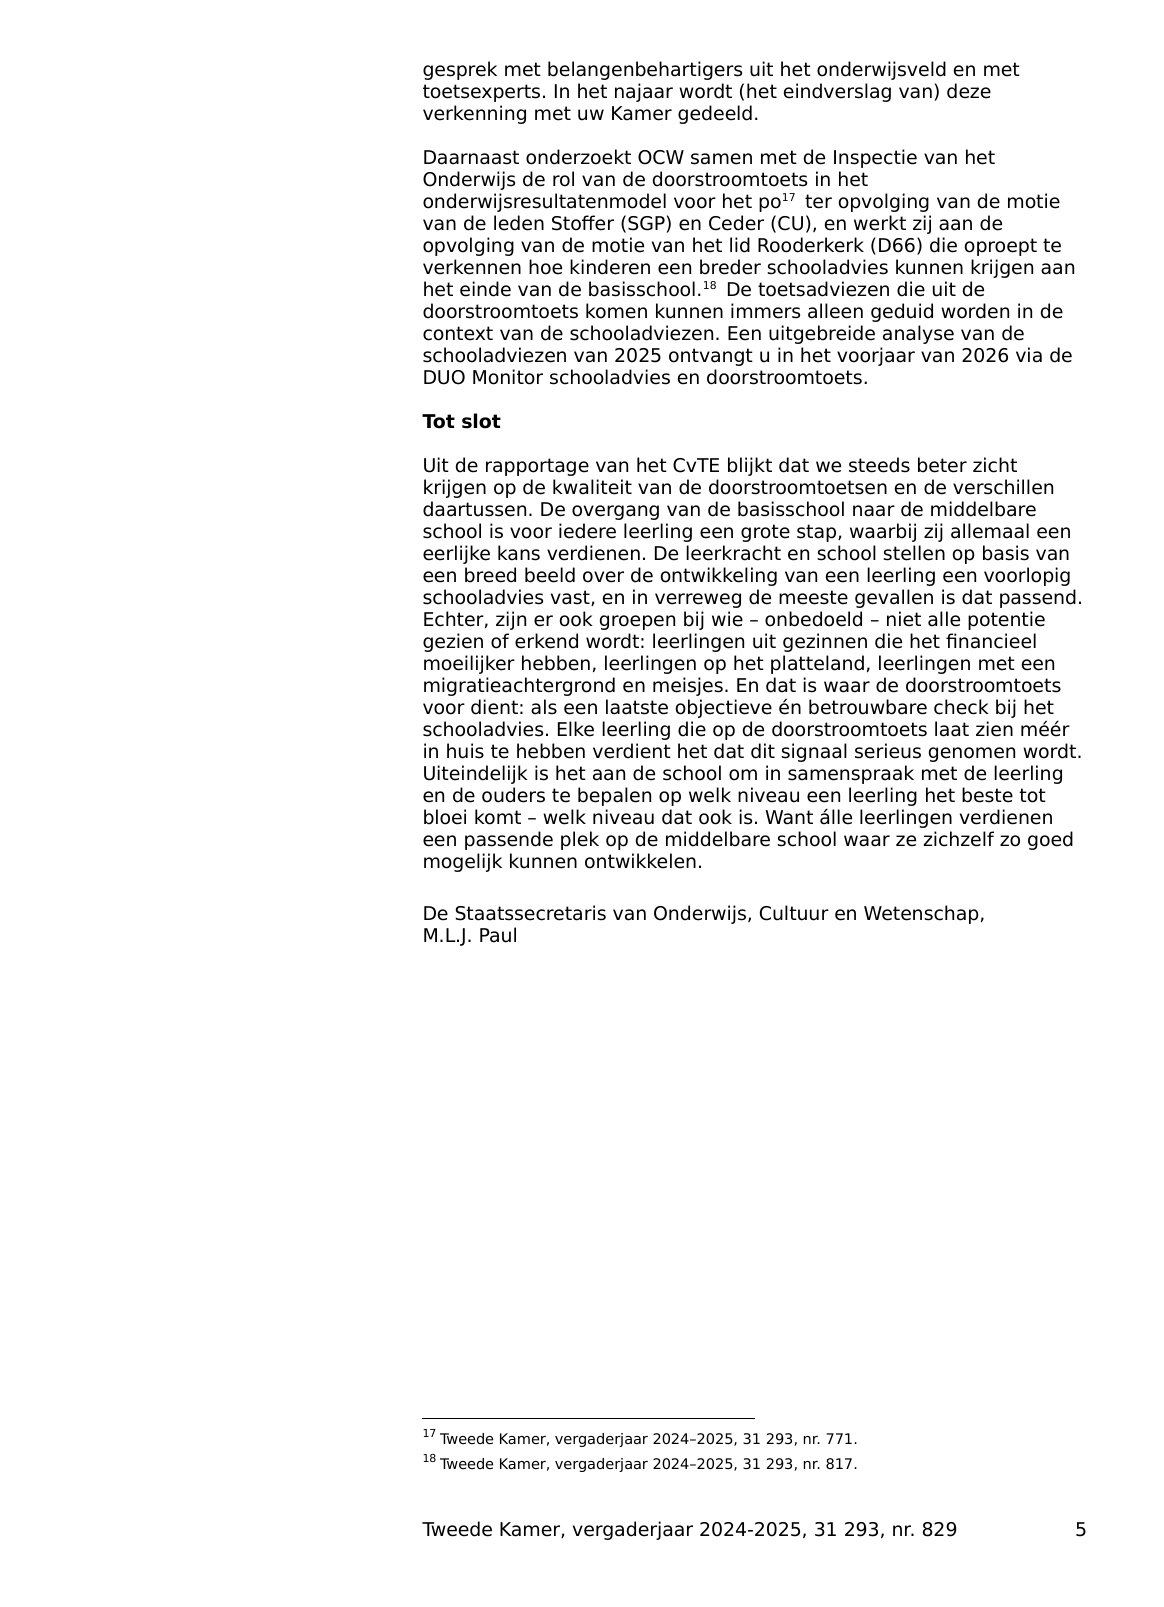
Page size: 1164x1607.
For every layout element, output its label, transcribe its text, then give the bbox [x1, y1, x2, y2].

text Uit de rapportage van het CvTE blijkt dat we steeds beter zicht krijgen op de kwaliteit van de doorstroomtoetsen en de verschillen daartussen. De overgang van de basisschool naar de middelbare school is voor iedere leerling een grote stap, waarbij zij allemaal een eerlijke kans verdienen. De leerkracht en school stellen op basis van een breed beeld over de ontwikkeling van een leerling een voorlopig schooladvies vast, en in verreweg de meeste gevallen is dat passend. Echter, zijn er ook groepen bij wie – onbedoeld – niet alle potentie gezien of erkend wordt: leerlingen uit gezinnen die het financieel moeilijker hebben, leerlingen op het platteland, leerlingen met een migratieachtergrond en meisjes. En dat is waar de doorstroomtoets voor dient: als een laatste objectieve én betrouwbare check bij het schooladvies. Elke leerling die op de doorstroomtoets laat zien méér in huis te hebben verdient het dat dit signaal serieus genomen wordt. Uiteindelijk is het aan de school om in samenspraak met de leerling en de ouders te bepalen op welk niveau een leerling het beste tot bloei komt – welk niveau dat ook is. Want álle leerlingen verdienen een passende plek op de middelbare school waar ze zichzelf zo goed mogelijk kunnen ontwikkelen. [422, 455, 1087, 873]
text Tweede Kamer, vergaderjaar 2024–2025, 31 293, nr. 817. [422, 1452, 1087, 1474]
text De Staatssecretaris van Onderwijs, Cultuur en Wetenschap, M.L.J. Paul [422, 903, 1087, 947]
text Tweede Kamer, vergaderjaar 2024–2025, 31 293, nr. 771. [422, 1427, 1087, 1449]
text Daarnaast onderzoekt OCW samen met de Inspectie van het Onderwijs de rol van de doorstroomtoets in het onderwijsresultatenmodel voor het po ter opvolging van de motie van de leden Stoffer (SGP) en Ceder (CU), en werkt zij aan de opvolging van de motie van het lid Rooderkerk (D66) die oproept te verkennen hoe kinderen een breder schooladvies kunnen krijgen aan het einde van de basisschool. De toetsadviezen die uit de doorstroomtoets komen kunnen immers alleen geduid worden in de context van de schooladviezen. Een uitgebreide analyse van de schooladviezen van 2025 ontvangt u in het voorjaar van 2026 via de DUO Monitor schooladvies en doorstroomtoets. [422, 147, 1087, 389]
subtitle Tot slot [422, 411, 1087, 433]
text gesprek met belangenbehartigers uit het onderwijsveld en met toetsexperts. In het najaar wordt (het eindverslag van) deze verkenning met uw Kamer gedeeld. [422, 59, 1087, 125]
